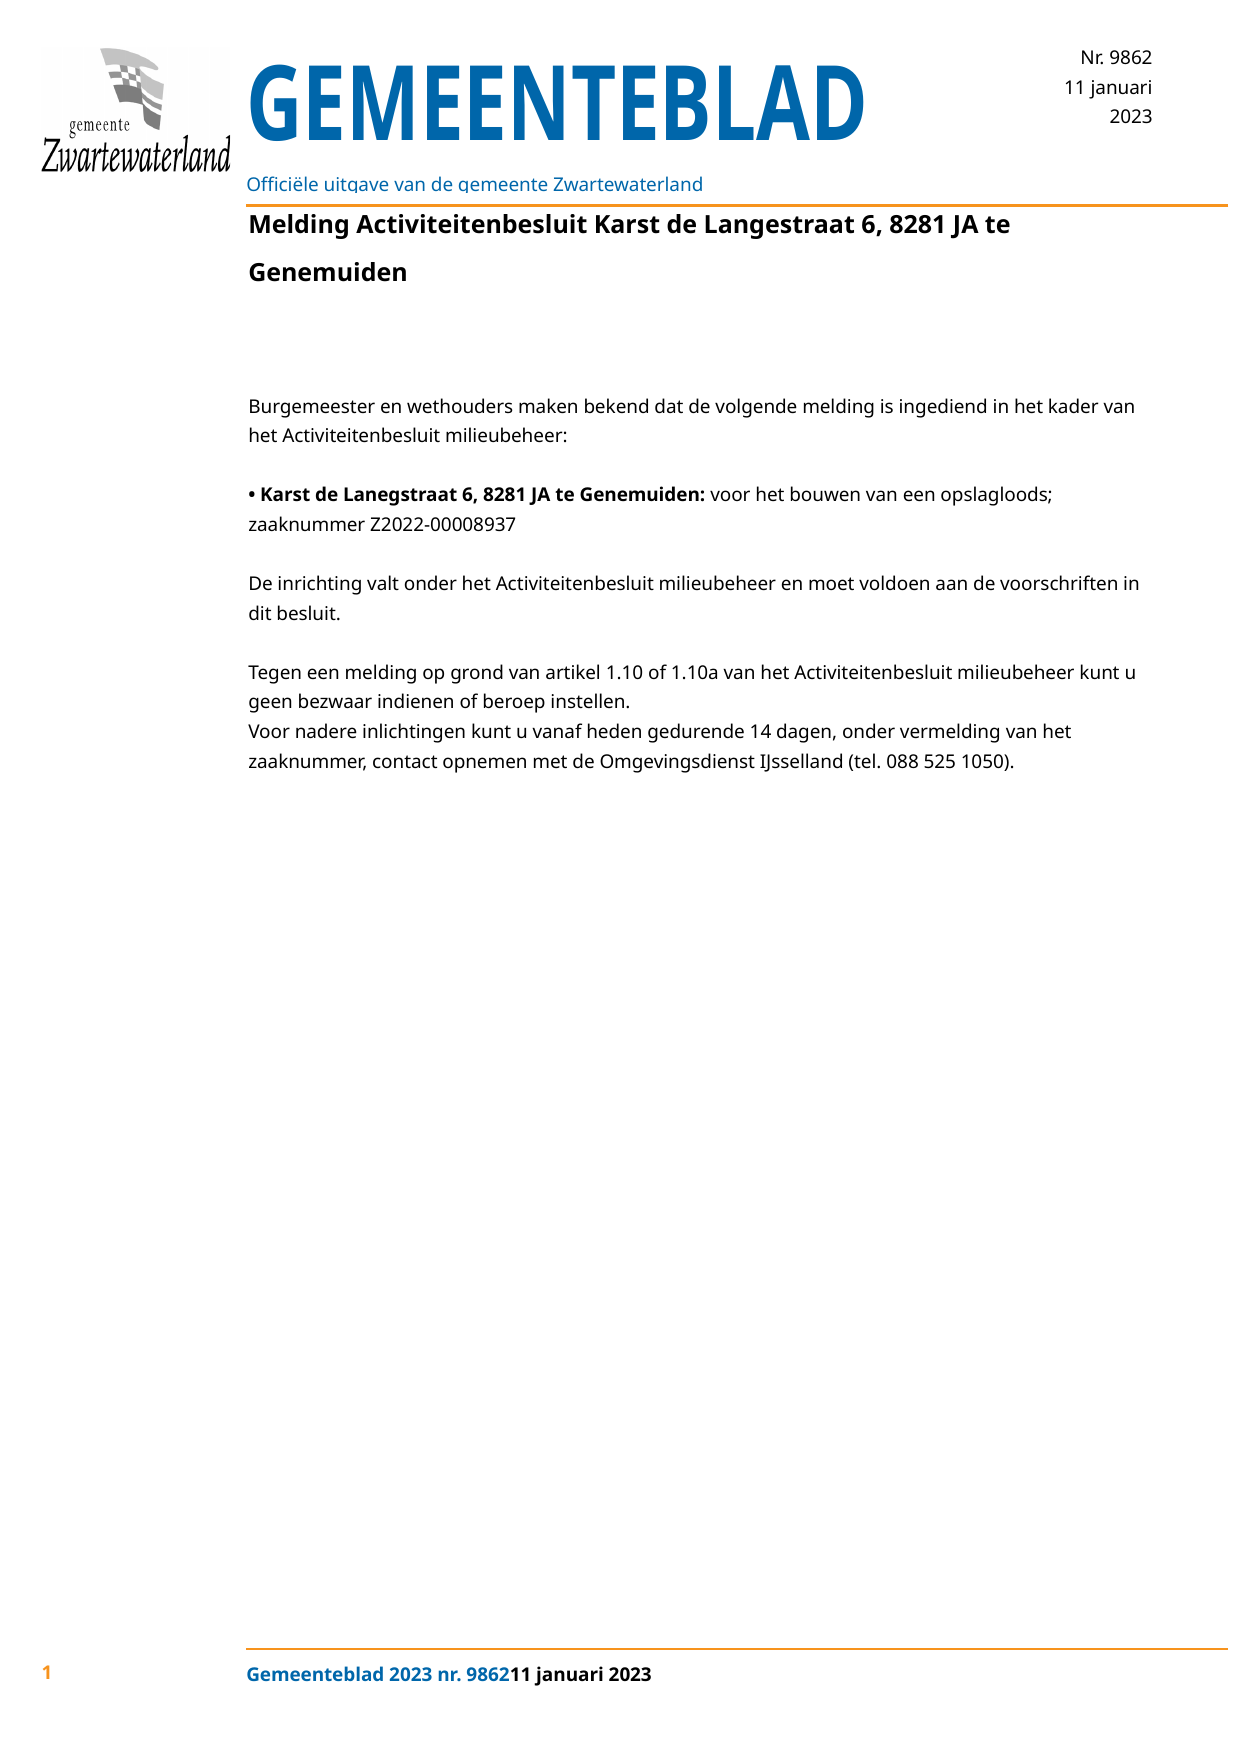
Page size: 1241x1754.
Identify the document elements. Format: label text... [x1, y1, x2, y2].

text Tegen een melding op grond van artikel 1.10 of 1.10a van het Activiteitenbesluit milieubeheer kunt u geen bezwaar indienen of beroep instellen. [248, 659, 1152, 714]
text De inrichting valt onder het Activiteitenbesluit milieubeheer en moet voldoen aan de voorschriften in dit besluit. [248, 570, 1152, 626]
text Burgemeester en wethouders maken bekend dat de volgende melding is ingediend in het kader van het Activiteitenbesluit milieubeheer: [248, 393, 1152, 448]
text • Karst de Lanegstraat 6, 8281 JA te Genemuiden: voor het bouwen van een opslagloods; zaaknummer Z2022-00008937 [248, 482, 1152, 537]
text Voor nadere inlichtingen kunt u vanaf heden gedurende 14 dagen, onder vermelding van het zaaknummer, contact opnemen met de Omgevingsdienst IJsselland (tel. 088 525 1050). [248, 718, 1152, 774]
picture [41, 47, 231, 172]
text Melding Activiteitenbesluit Karst de Langestraat 6, 8281 JA te Genemuiden [248, 207, 1152, 288]
